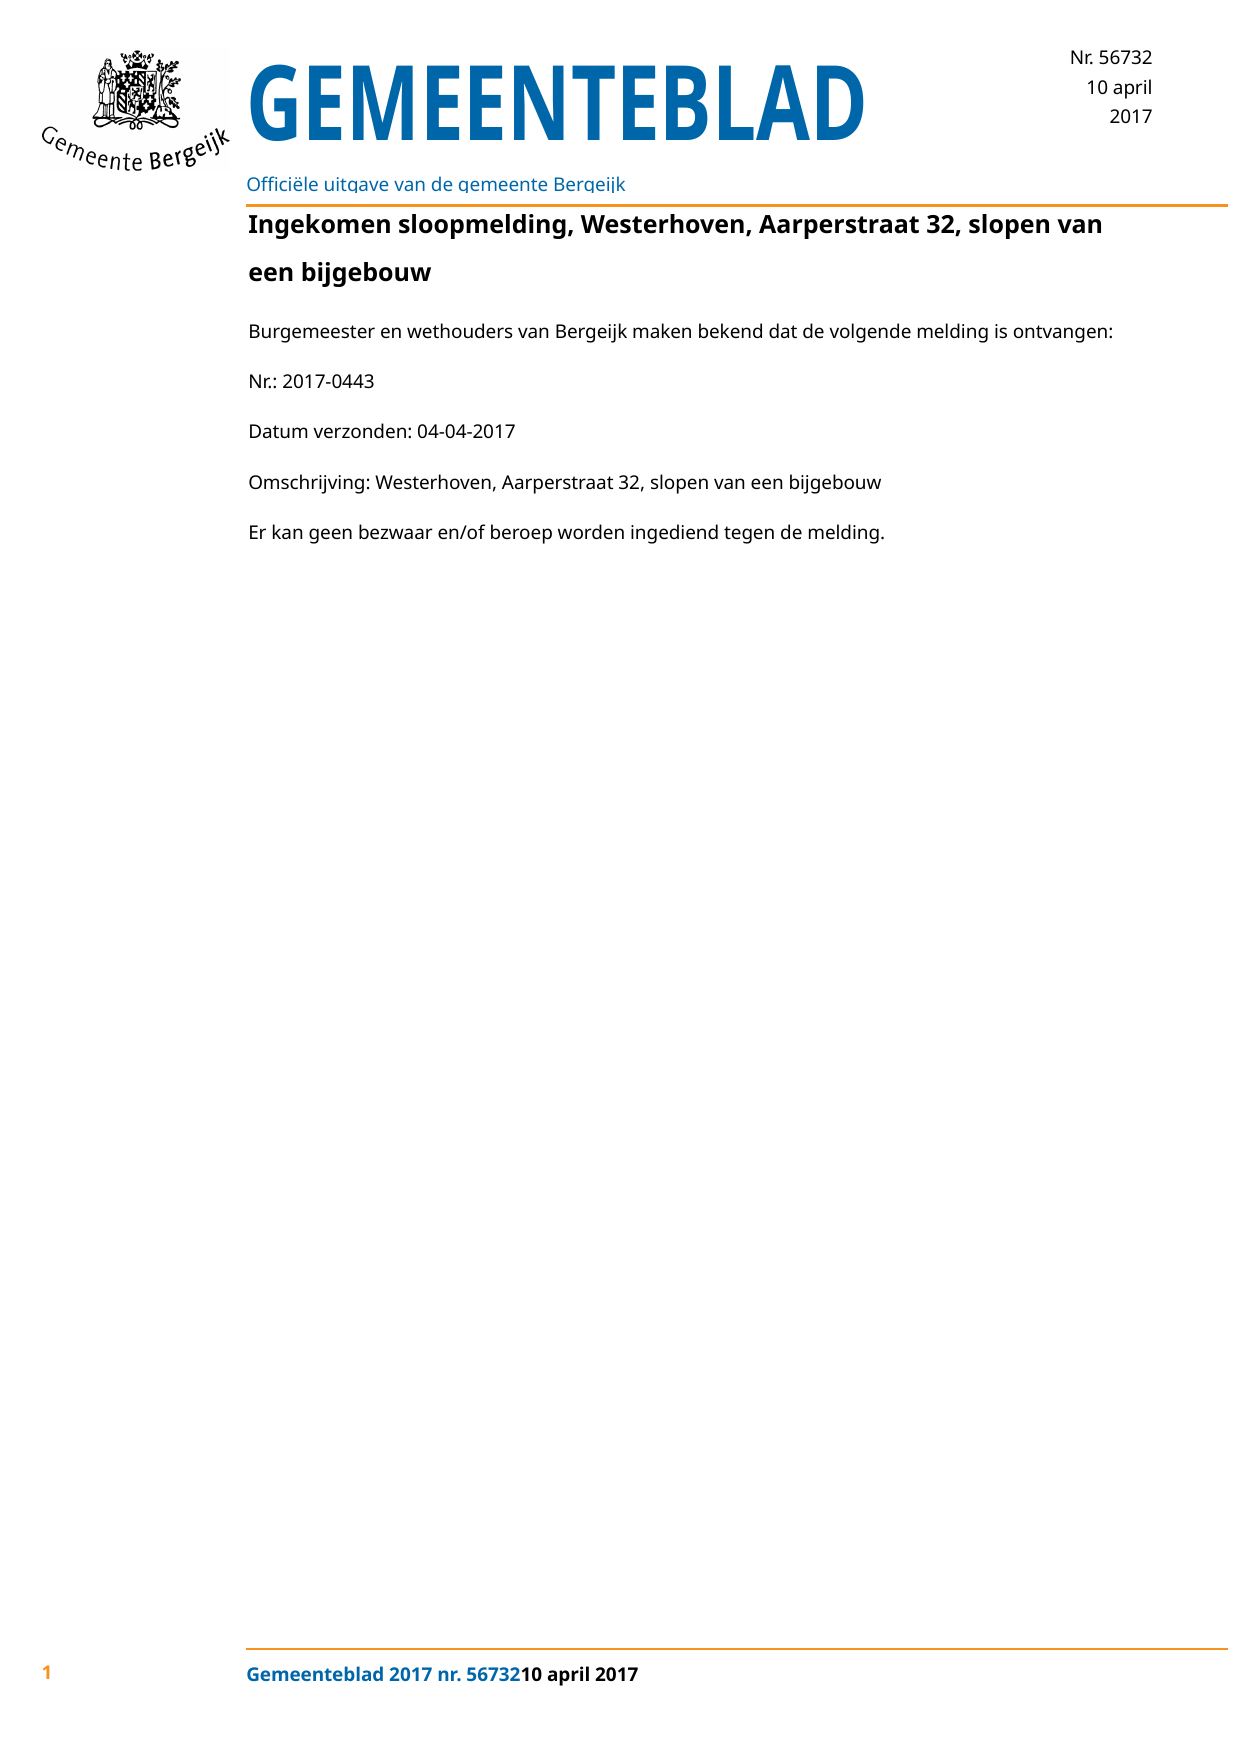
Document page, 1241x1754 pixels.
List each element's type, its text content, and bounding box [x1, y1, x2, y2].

text Ingekomen sloopmelding, Westerhoven, Aarperstraat 32, slopen van een bijgebouw [248, 207, 1152, 288]
text Er kan geen bezwaar en/of beroep worden ingediend tegen de melding. [248, 519, 1152, 545]
text Burgemeester en wethouders van Bergeijk maken bekend dat de volgende melding is ontvangen: [248, 318, 1152, 344]
text Datum verzonden: 04-04-2017 [248, 419, 1152, 444]
text Nr.: 2017-0443 [248, 368, 1152, 394]
picture [41, 47, 231, 172]
text Omschrijving: Westerhoven, Aarperstraat 32, slopen van een bijgebouw [248, 469, 1152, 495]
